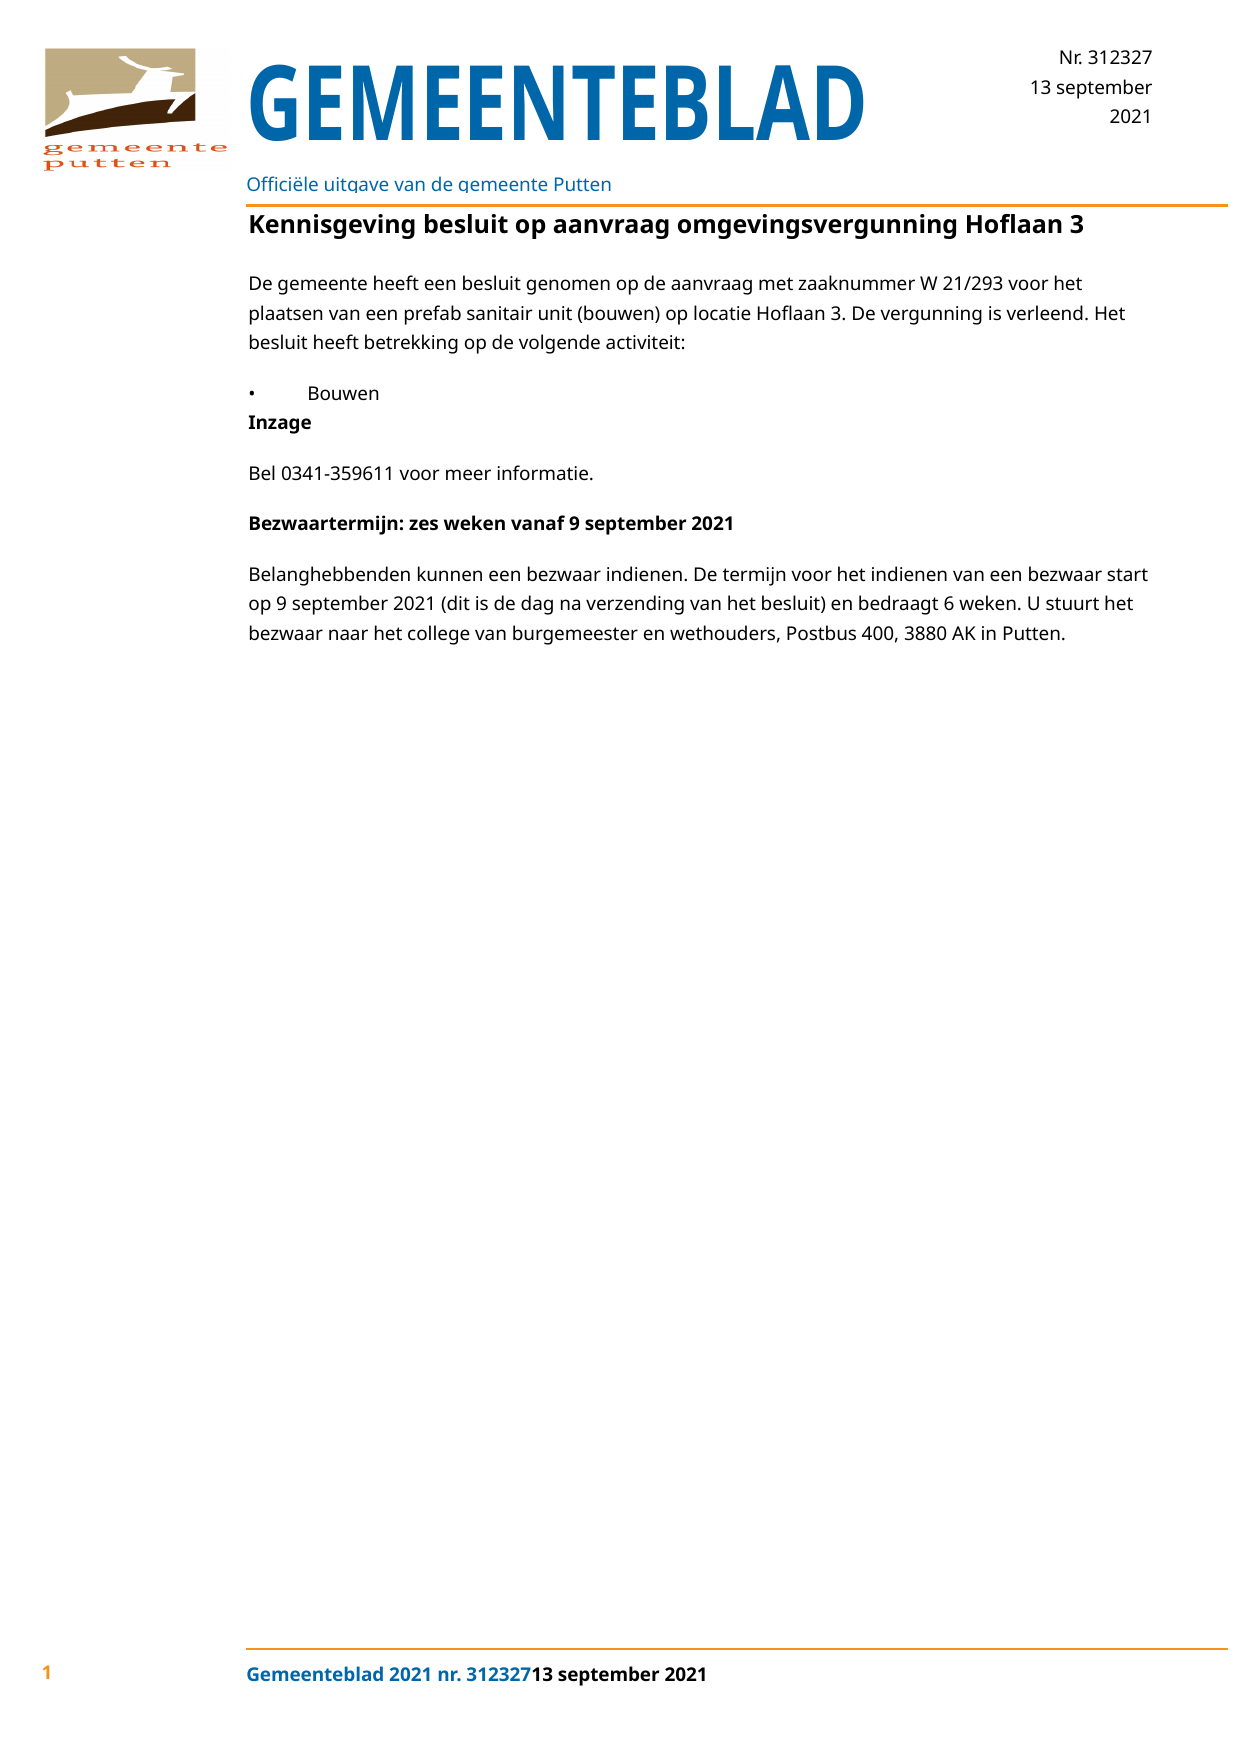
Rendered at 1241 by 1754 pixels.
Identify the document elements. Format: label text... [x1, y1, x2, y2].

text Bezwaartermijn: zes weken vanaf 9 september 2021 [248, 510, 1152, 536]
text De gemeente heeft een besluit genomen op de aanvraag met zaaknummer W 21/293 voor het plaatsen van een prefab sanitair unit (bouwen) op locatie Hoflaan 3. De vergunning is verleend. Het besluit heeft betrekking op de volgende activiteit: [248, 270, 1152, 355]
text Kennisgeving besluit op aanvraag omgevingsvergunning Hoflaan 3 [248, 207, 1152, 241]
list Bouwen [248, 380, 1152, 406]
text Belanghebbenden kunnen een bezwaar indienen. De termijn voor het indienen van een bezwaar start op 9 september 2021 (dit is de dag na verzending van het besluit) en bedraagt 6 weken. U stuurt het bezwaar naar het college van burgemeester en wethouders, Postbus 400, 3880 AK in Putten. [248, 561, 1152, 646]
text Inzage [248, 409, 1152, 435]
text Bel 0341-359611 voor meer informatie. [248, 460, 1152, 486]
picture [41, 47, 231, 172]
